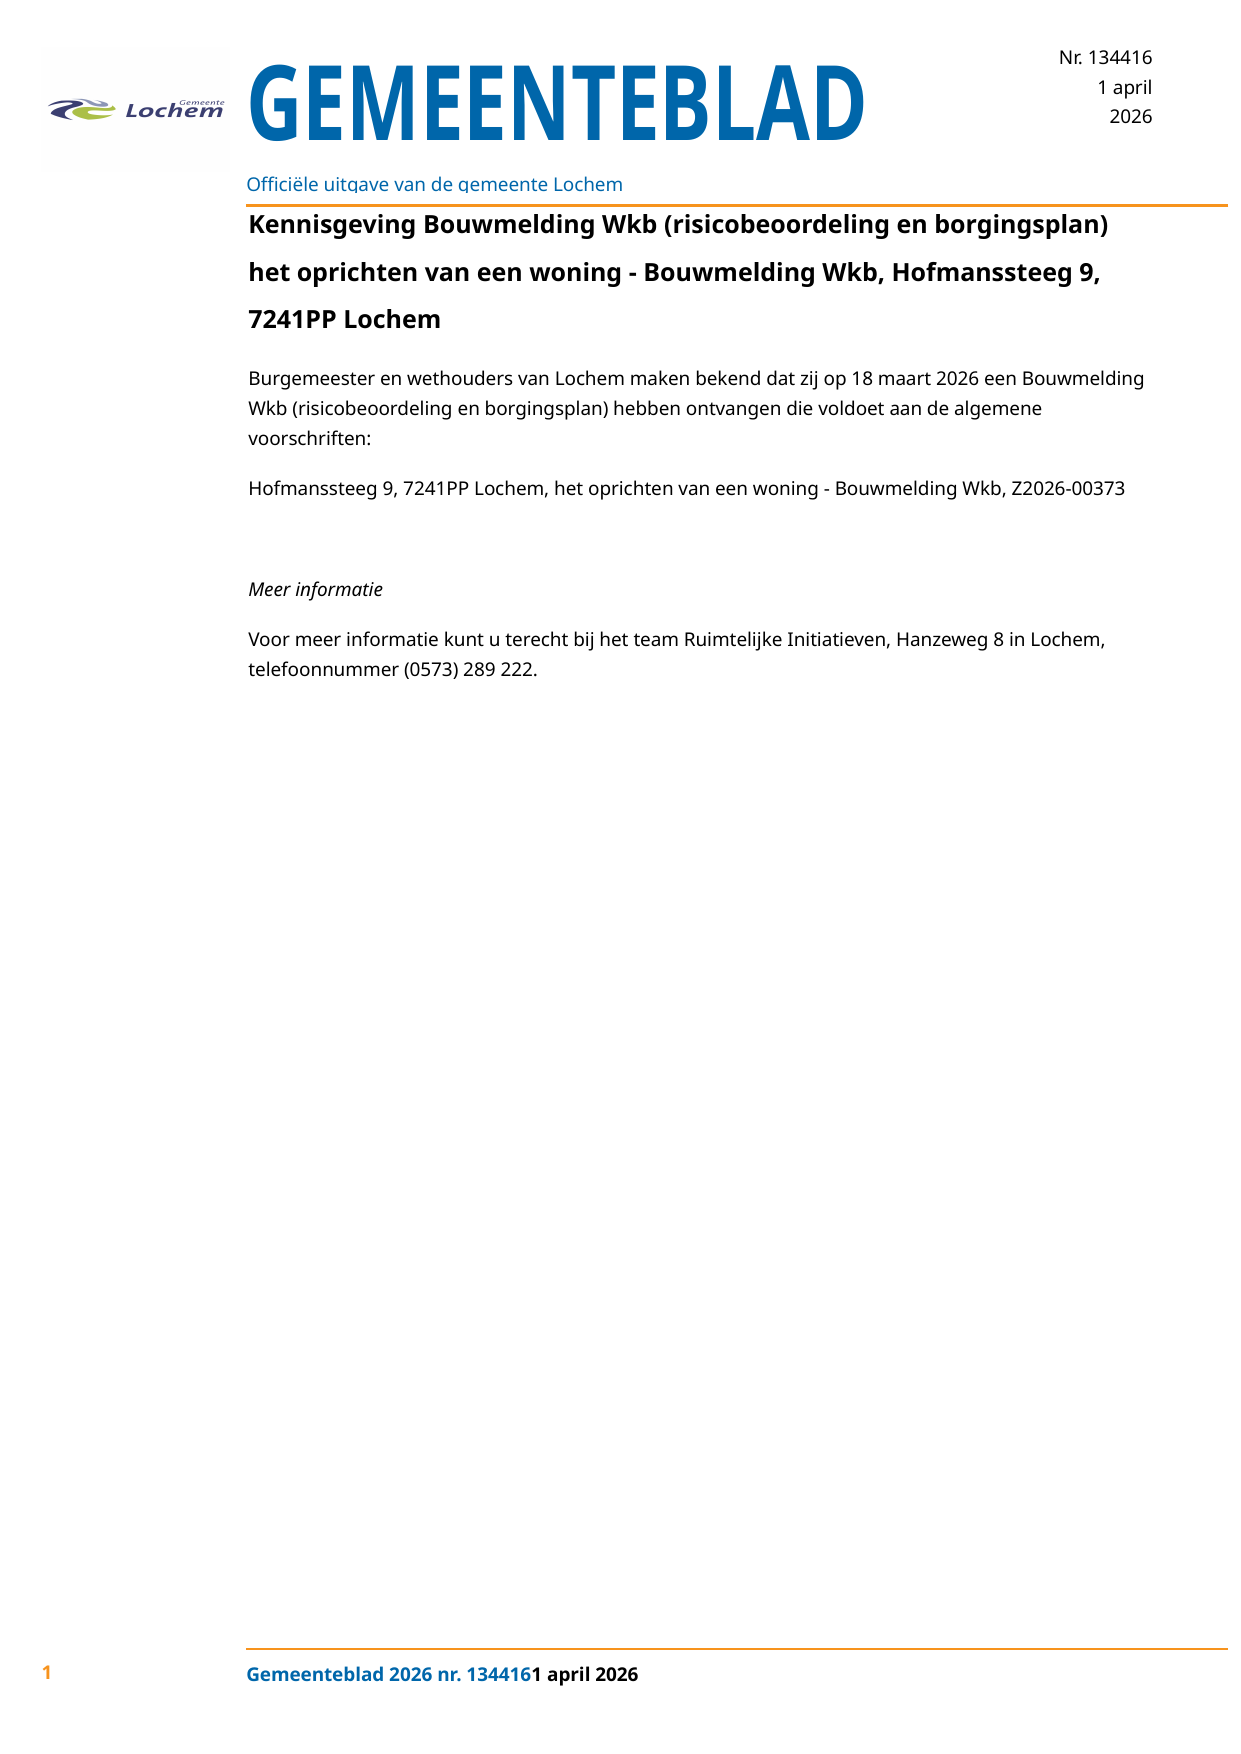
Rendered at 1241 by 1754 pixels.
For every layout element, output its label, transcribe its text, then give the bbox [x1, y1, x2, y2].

text Hofmanssteeg 9, 7241PP Lochem, het oprichten van een woning - Bouwmelding Wkb, Z2026-00373 [248, 475, 1152, 501]
text Kennisgeving Bouwmelding Wkb (risicobeoordeling en borgingsplan) het oprichten van een woning - Bouwmelding Wkb, Hofmanssteeg 9, 7241PP Lochem [248, 207, 1152, 336]
text Burgemeester en wethouders van Lochem maken bekend dat zij op 18 maart 2026 een Bouwmelding Wkb (risicobeoordeling en borgingsplan) hebben ontvangen die voldoet aan de algemene voorschriften: [248, 366, 1152, 450]
text Meer informatie [248, 576, 1152, 602]
text Voor meer informatie kunt u terecht bij het team Ruimtelijke Initiatieven, Hanzeweg 8 in Lochem, telefoonnummer (0573) 289 222. [248, 626, 1152, 682]
picture [41, 47, 231, 172]
